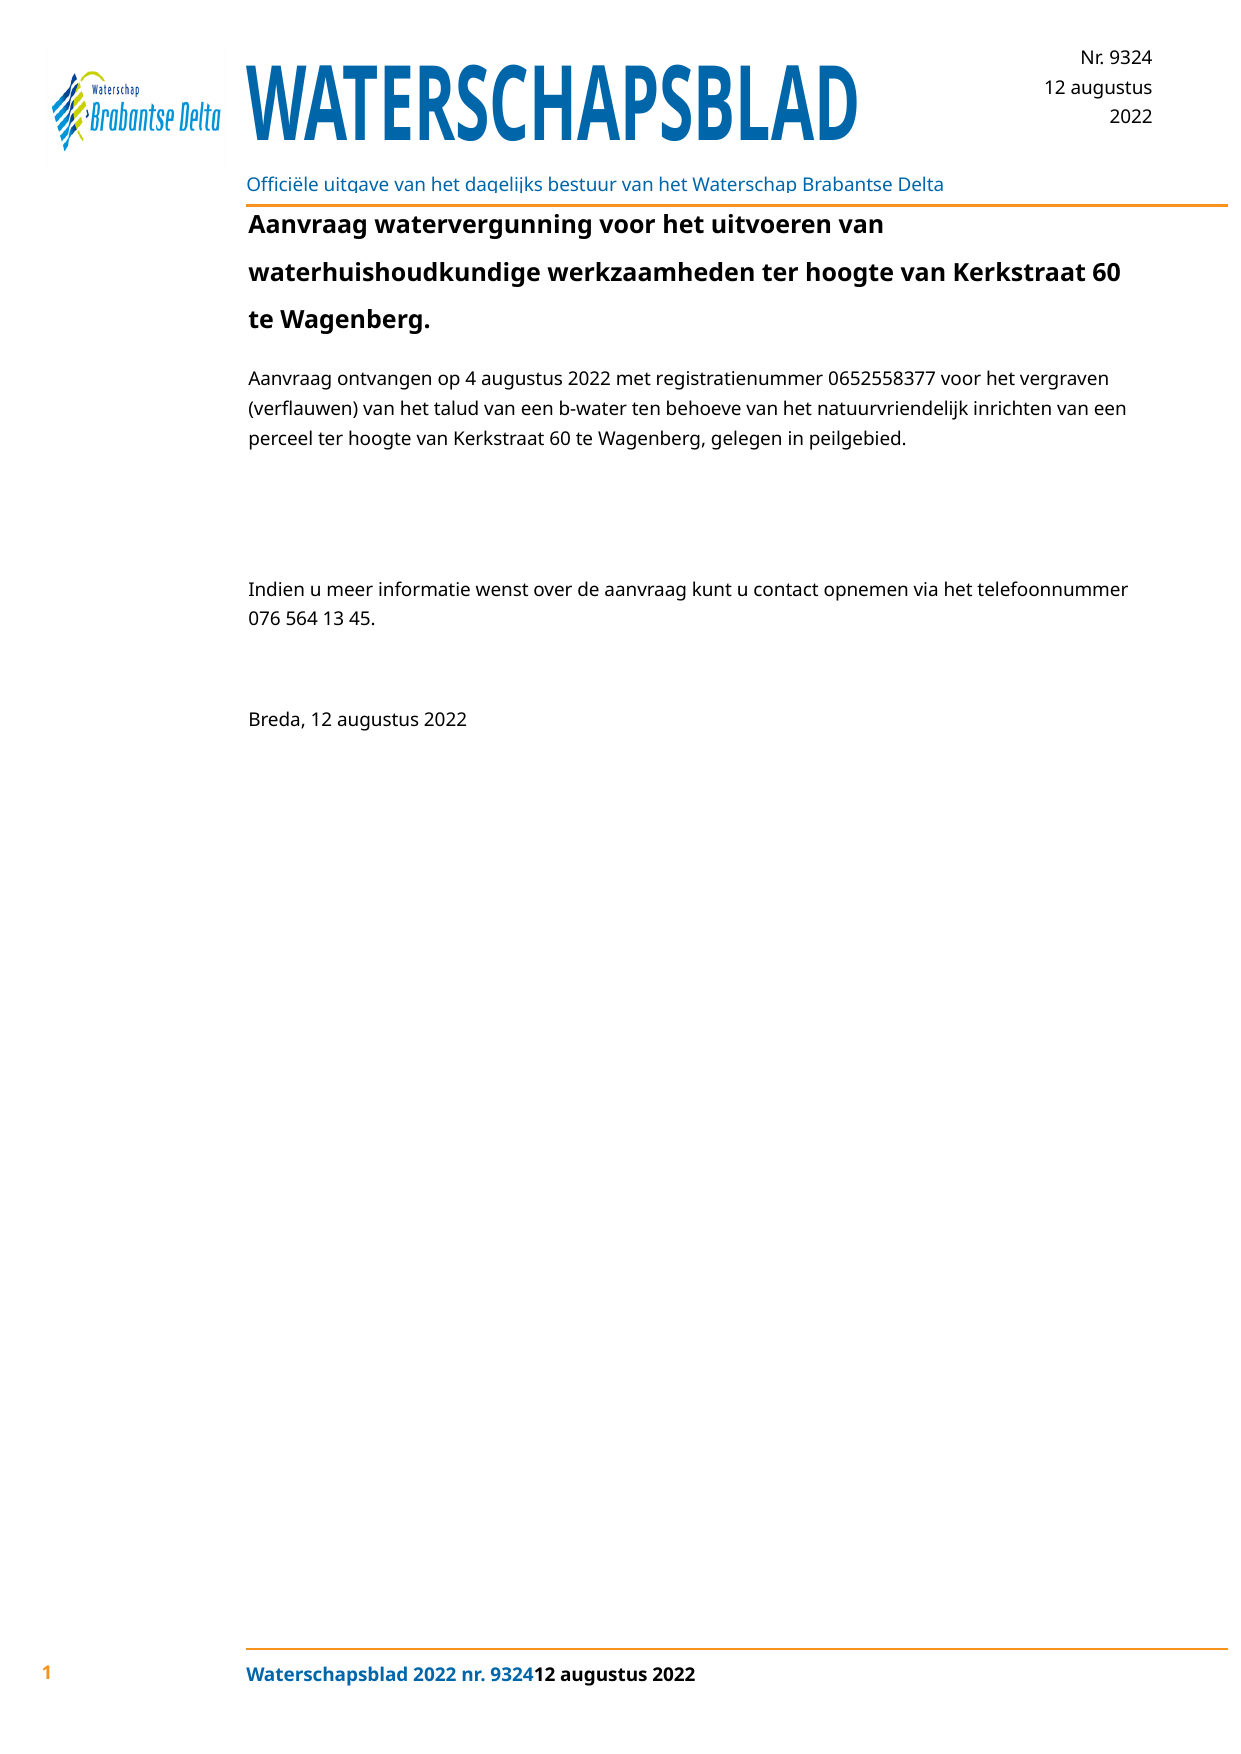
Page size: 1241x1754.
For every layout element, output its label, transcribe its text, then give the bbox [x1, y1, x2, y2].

text Breda, 12 augustus 2022 [248, 706, 1152, 732]
text Aanvraag ontvangen op 4 augustus 2022 met registratienummer 0652558377 voor het vergraven (verflauwen) van het talud van een b-water ten behoeve van het natuurvriendelijk inrichten van een perceel ter hoogte van Kerkstraat 60 te Wagenberg, gelegen in peilgebied. [248, 366, 1152, 450]
picture [41, 47, 231, 172]
text Aanvraag watervergunning voor het uitvoeren van waterhuishoudkundige werkzaamheden ter hoogte van Kerkstraat 60 te Wagenberg. [248, 207, 1152, 336]
text Indien u meer informatie wenst over de aanvraag kunt u contact opnemen via het telefoonnummer 076 564 13 45. [248, 576, 1152, 631]
